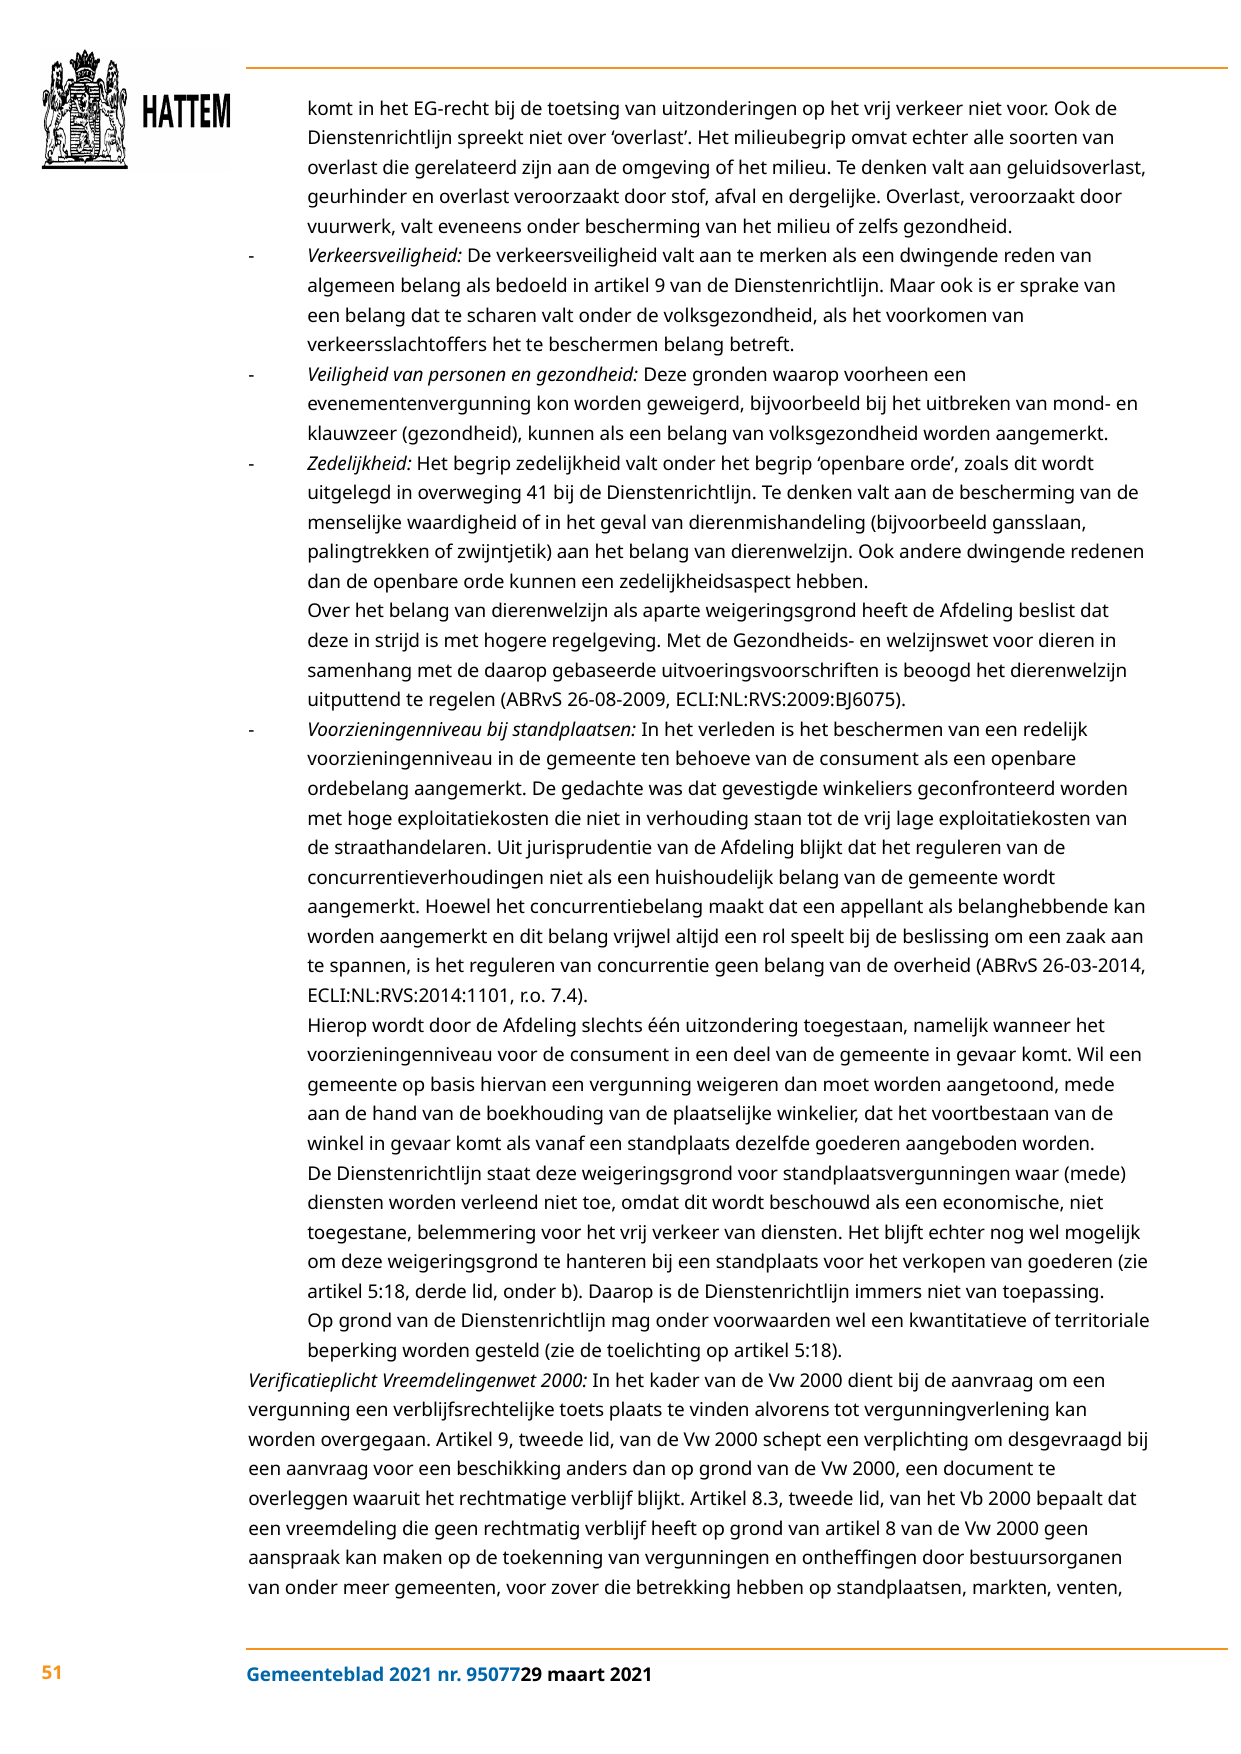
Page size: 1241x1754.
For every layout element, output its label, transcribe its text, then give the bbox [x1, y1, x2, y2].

list komt in het EG-recht bij de toetsing van uitzonderingen op het vrij verkeer niet voor. Ook de Dienstenrichtlijn spreekt niet over ‘overlast’. Het milieubegrip omvat echter alle soorten van overlast die gerelateerd zijn aan de omgeving of het milieu. Te denken valt aan geluidsoverlast, geurhinder en overlast veroorzaakt door stof, afval en dergelijke. Overlast, veroorzaakt door vuurwerk, valt eveneens onder bescherming van het milieu of zelfs gezondheid. [248, 95, 1152, 239]
list Veiligheid van personen en gezondheid: Deze gronden waarop voorheen een evenementenvergunning kon worden geweigerd, bijvoorbeeld bij het uitbreken van mond- en klauwzeer (gezondheid), kunnen als een belang van volksgezondheid worden aangemerkt. [248, 361, 1152, 446]
list Op grond van de Dienstenrichtlijn mag onder voorwaarden wel een kwantitatieve of territoriale beperking worden gesteld (zie de toelichting op artikel 5:18). [248, 1308, 1152, 1363]
list Voorzieningenniveau bij standplaatsen: In het verleden is het beschermen van een redelijk voorzieningenniveau in de gemeente ten behoeve van de consument als een openbare ordebelang aangemerkt. De gedachte was dat gevestigde winkeliers geconfronteerd worden met hoge exploitatiekosten die niet in verhouding staan tot de vrij lage exploitatiekosten van de straathandelaren. Uit jurisprudentie van de Afdeling blijkt dat het reguleren van de concurrentieverhoudingen niet als een huishoudelijk belang van de gemeente wordt aangemerkt. Hoewel het concurrentiebelang maakt dat een appellant als belanghebbende kan worden aangemerkt en dit belang vrijwel altijd een rol speelt bij de beslissing om een zaak aan te spannen, is het reguleren van concurrentie geen belang van de overheid (ABRvS 26-03-2014, ECLI:NL:RVS:2014:1101, r.o. 7.4). [248, 716, 1152, 1008]
text Verificatieplicht Vreemdelingenwet 2000: In het kader van de Vw 2000 dient bij de aanvraag om een vergunning een verblijfsrechtelijke toets plaats te vinden alvorens tot vergunningverlening kan worden overgegaan. Artikel 9, tweede lid, van de Vw 2000 schept een verplichting om desgevraagd bij een aanvraag voor een beschikking anders dan op grond van de Vw 2000, een document te overleggen waaruit het rechtmatige verblijf blijkt. Artikel 8.3, tweede lid, van het Vb 2000 bepaalt dat een vreemdeling die geen rechtmatig verblijf heeft op grond van artikel 8 van de Vw 2000 geen aanspraak kan maken op de toekenning van vergunningen en ontheffingen door bestuursorganen van onder meer gemeenten, voor zover die betrekking hebben op standplaatsen, markten, venten, [248, 1367, 1152, 1600]
list Zedelijkheid: Het begrip zedelijkheid valt onder het begrip ‘openbare orde’, zoals dit wordt uitgelegd in overweging 41 bij de Dienstenrichtlijn. Te denken valt aan de bescherming van de menselijke waardigheid of in het geval van dierenmishandeling (bijvoorbeeld gansslaan, palingtrekken of zwijntjetik) aan het belang van dierenwelzijn. Ook andere dwingende redenen dan de openbare orde kunnen een zedelijkheidsaspect hebben. [248, 450, 1152, 594]
list Hierop wordt door de Afdeling slechts één uitzondering toegestaan, namelijk wanneer het voorzieningenniveau voor de consument in een deel van de gemeente in gevaar komt. Wil een gemeente op basis hiervan een vergunning weigeren dan moet worden aangetoond, mede aan de hand van de boekhouding van de plaatselijke winkelier, dat het voortbestaan van de winkel in gevaar komt als vanaf een standplaats dezelfde goederen aangeboden worden. [248, 1012, 1152, 1156]
list De Dienstenrichtlijn staat deze weigeringsgrond voor standplaatsvergunningen waar (mede) diensten worden verleend niet toe, omdat dit wordt beschouwd als een economische, niet toegestane, belemmering voor het vrij verkeer van diensten. Het blijft echter nog wel mogelijk om deze weigeringsgrond te hanteren bij een standplaats voor het verkopen van goederen (zie artikel 5:18, derde lid, onder b). Daarop is de Dienstenrichtlijn immers niet van toepassing. [248, 1160, 1152, 1304]
list Over het belang van dierenwelzijn als aparte weigeringsgrond heeft de Afdeling beslist dat deze in strijd is met hogere regelgeving. Met de Gezondheids- en welzijnswet voor dieren in samenhang met de daarop gebaseerde uitvoeringsvoorschriften is beoogd het dierenwelzijn uitputtend te regelen (ABRvS 26-08-2009, ECLI:NL:RVS:2009:BJ6075). [248, 598, 1152, 712]
list Verkeersveiligheid: De verkeersveiligheid valt aan te merken als een dwingende reden van algemeen belang als bedoeld in artikel 9 van de Dienstenrichtlijn. Maar ook is er sprake van een belang dat te scharen valt onder de volksgezondheid, als het voorkomen van verkeersslachtoffers het te beschermen belang betreft. [248, 243, 1152, 357]
picture [41, 47, 231, 172]
